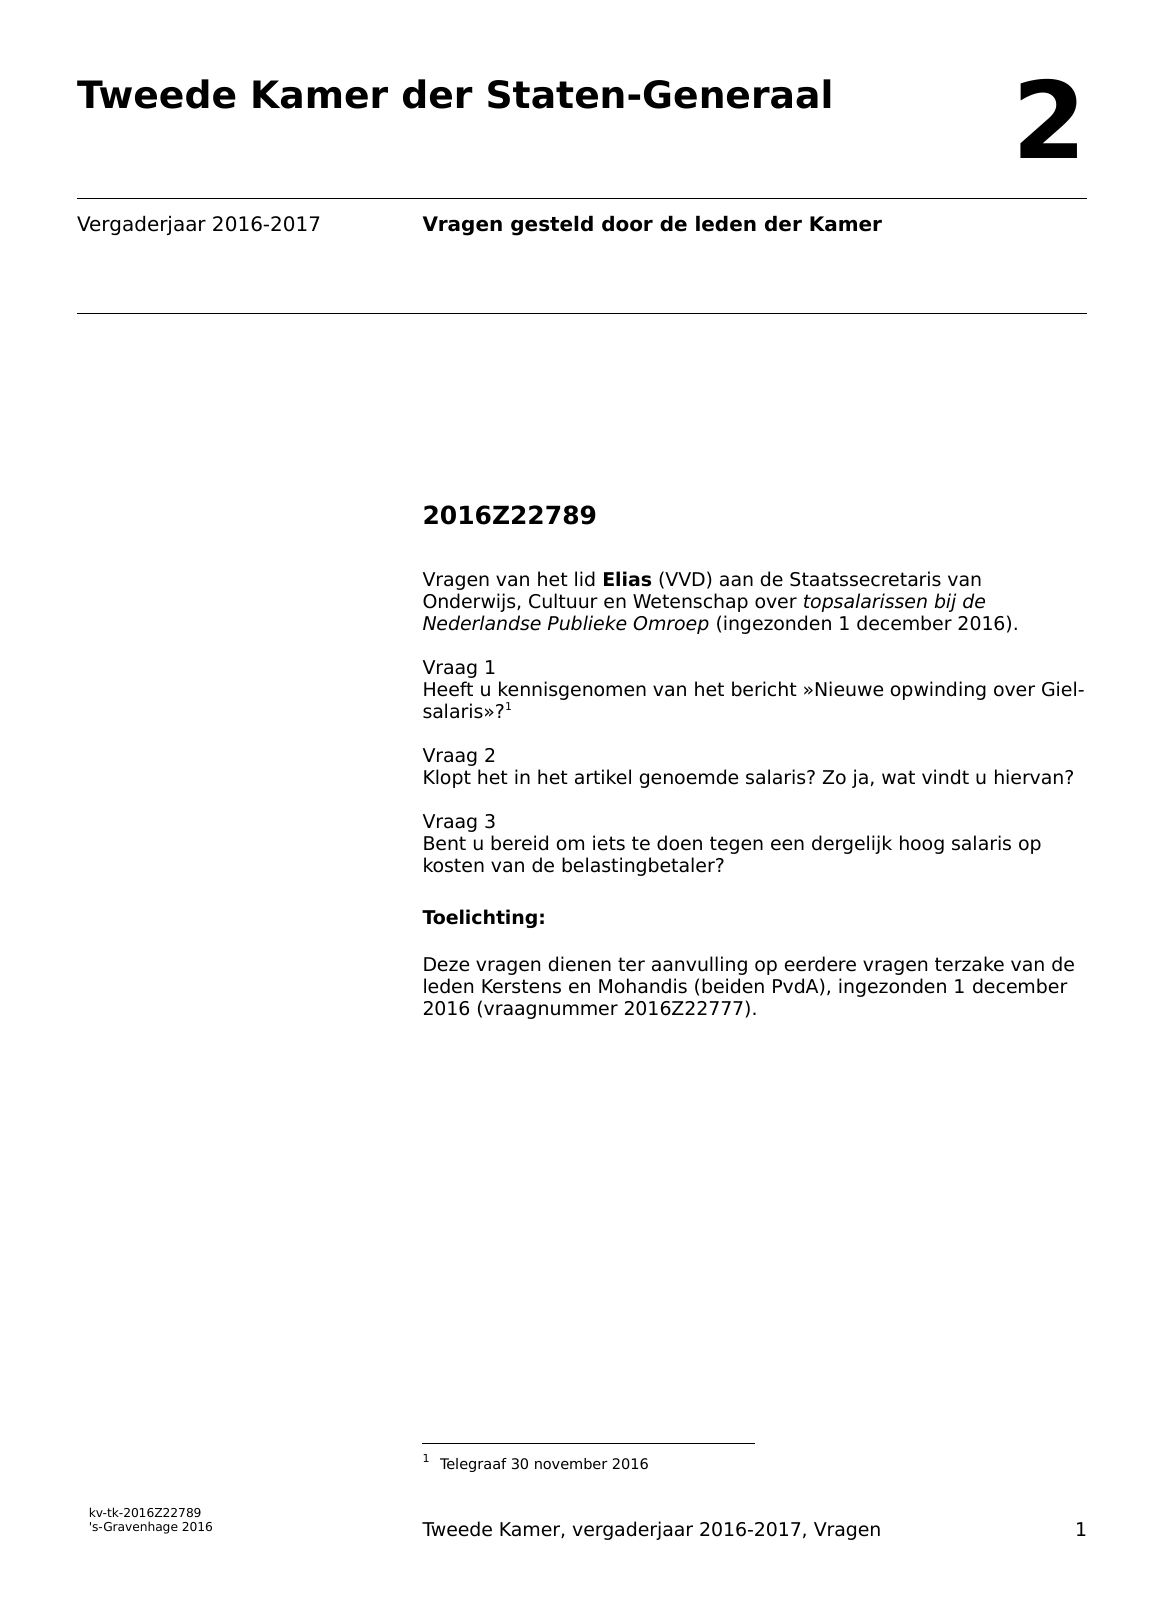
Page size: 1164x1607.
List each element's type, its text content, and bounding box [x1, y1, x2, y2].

text 2016Z22789 [422, 501, 1087, 531]
table_header 2 [886, 59, 1087, 198]
table_header Tweede Kamer der Staten-Generaal [77, 59, 886, 198]
table_cell Vergaderjaar 2016-2017 [77, 199, 422, 313]
table_cell Vragen gesteld door de leden der Kamer [422, 199, 1087, 313]
text Heeft u kennisgenomen van het bericht »Nieuwe opwinding over Giel-salaris»? [422, 679, 1087, 723]
text Telegraaf 30 november 2016 [422, 1452, 1087, 1474]
subtitle Toelichting: [422, 907, 1087, 929]
text Deze vragen dienen ter aanvulling op eerdere vragen terzake van de leden Kerstens en Mohandis (beiden PvdA), ingezonden 1 december 2016 (vraagnummer 2016Z22777). [422, 954, 1087, 1020]
text Vragen van het lid Elias (VVD) aan de Staatssecretaris van Onderwijs, Cultuur en Wetenschap over topsalarissen bij de Nederlandse Publieke Omroep (ingezonden 1 december 2016). [422, 569, 1087, 635]
text Vraag 3 [422, 811, 1087, 833]
text 's-Gravenhage 2016 [88, 1520, 323, 1534]
text Vraag 2 [422, 745, 1087, 767]
text Klopt het in het artikel genoemde salaris? Zo ja, wat vindt u hiervan? [422, 767, 1087, 789]
text Bent u bereid om iets te doen tegen een dergelijk hoog salaris op kosten van de belastingbetaler? [422, 833, 1087, 877]
text kv-tk-2016Z22789 [88, 1506, 323, 1520]
text Vraag 1 [422, 657, 1087, 679]
